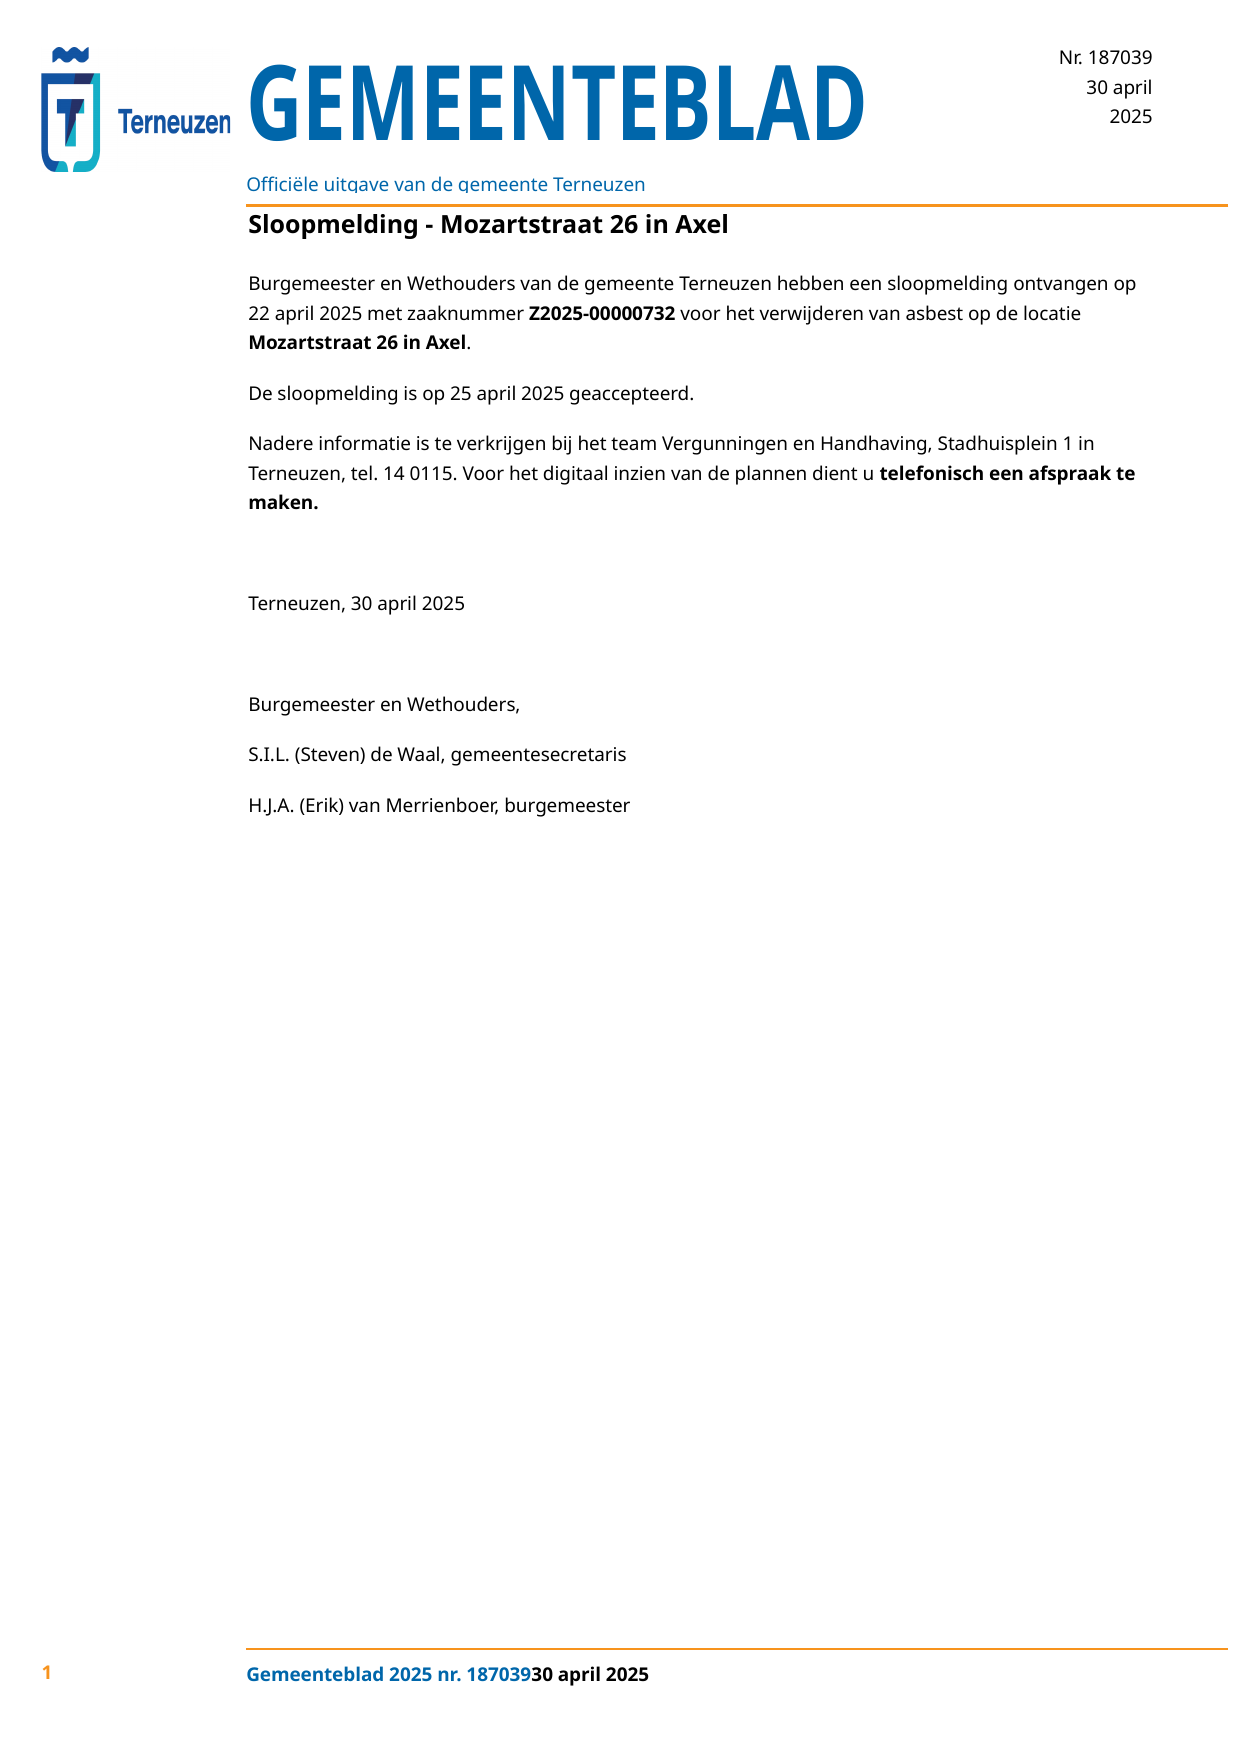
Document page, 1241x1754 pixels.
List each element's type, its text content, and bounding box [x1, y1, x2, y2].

text H.J.A. (Erik) van Merrienboer, burgemeester [248, 792, 1152, 818]
text Nadere informatie is te verkrijgen bij het team Vergunningen en Handhaving, Stadhuisplein 1 in Terneuzen, tel. 14 0115. Voor het digitaal inzien van de plannen dient u telefonisch een afspraak te maken. [248, 430, 1152, 515]
text S.I.L. (Steven) de Waal, gemeentesecretaris [248, 742, 1152, 767]
text De sloopmelding is op 25 april 2025 geaccepteerd. [248, 380, 1152, 406]
text Sloopmelding - Mozartstraat 26 in Axel [248, 207, 1152, 241]
picture [41, 47, 231, 172]
text Burgemeester en Wethouders van de gemeente Terneuzen hebben een sloopmelding ontvangen op 22 april 2025 met zaaknummer Z2025-00000732 voor het verwijderen van asbest op de locatie Mozartstraat 26 in Axel. [248, 270, 1152, 355]
text Burgemeester en Wethouders, [248, 691, 1152, 717]
text Terneuzen, 30 april 2025 [248, 590, 1152, 616]
